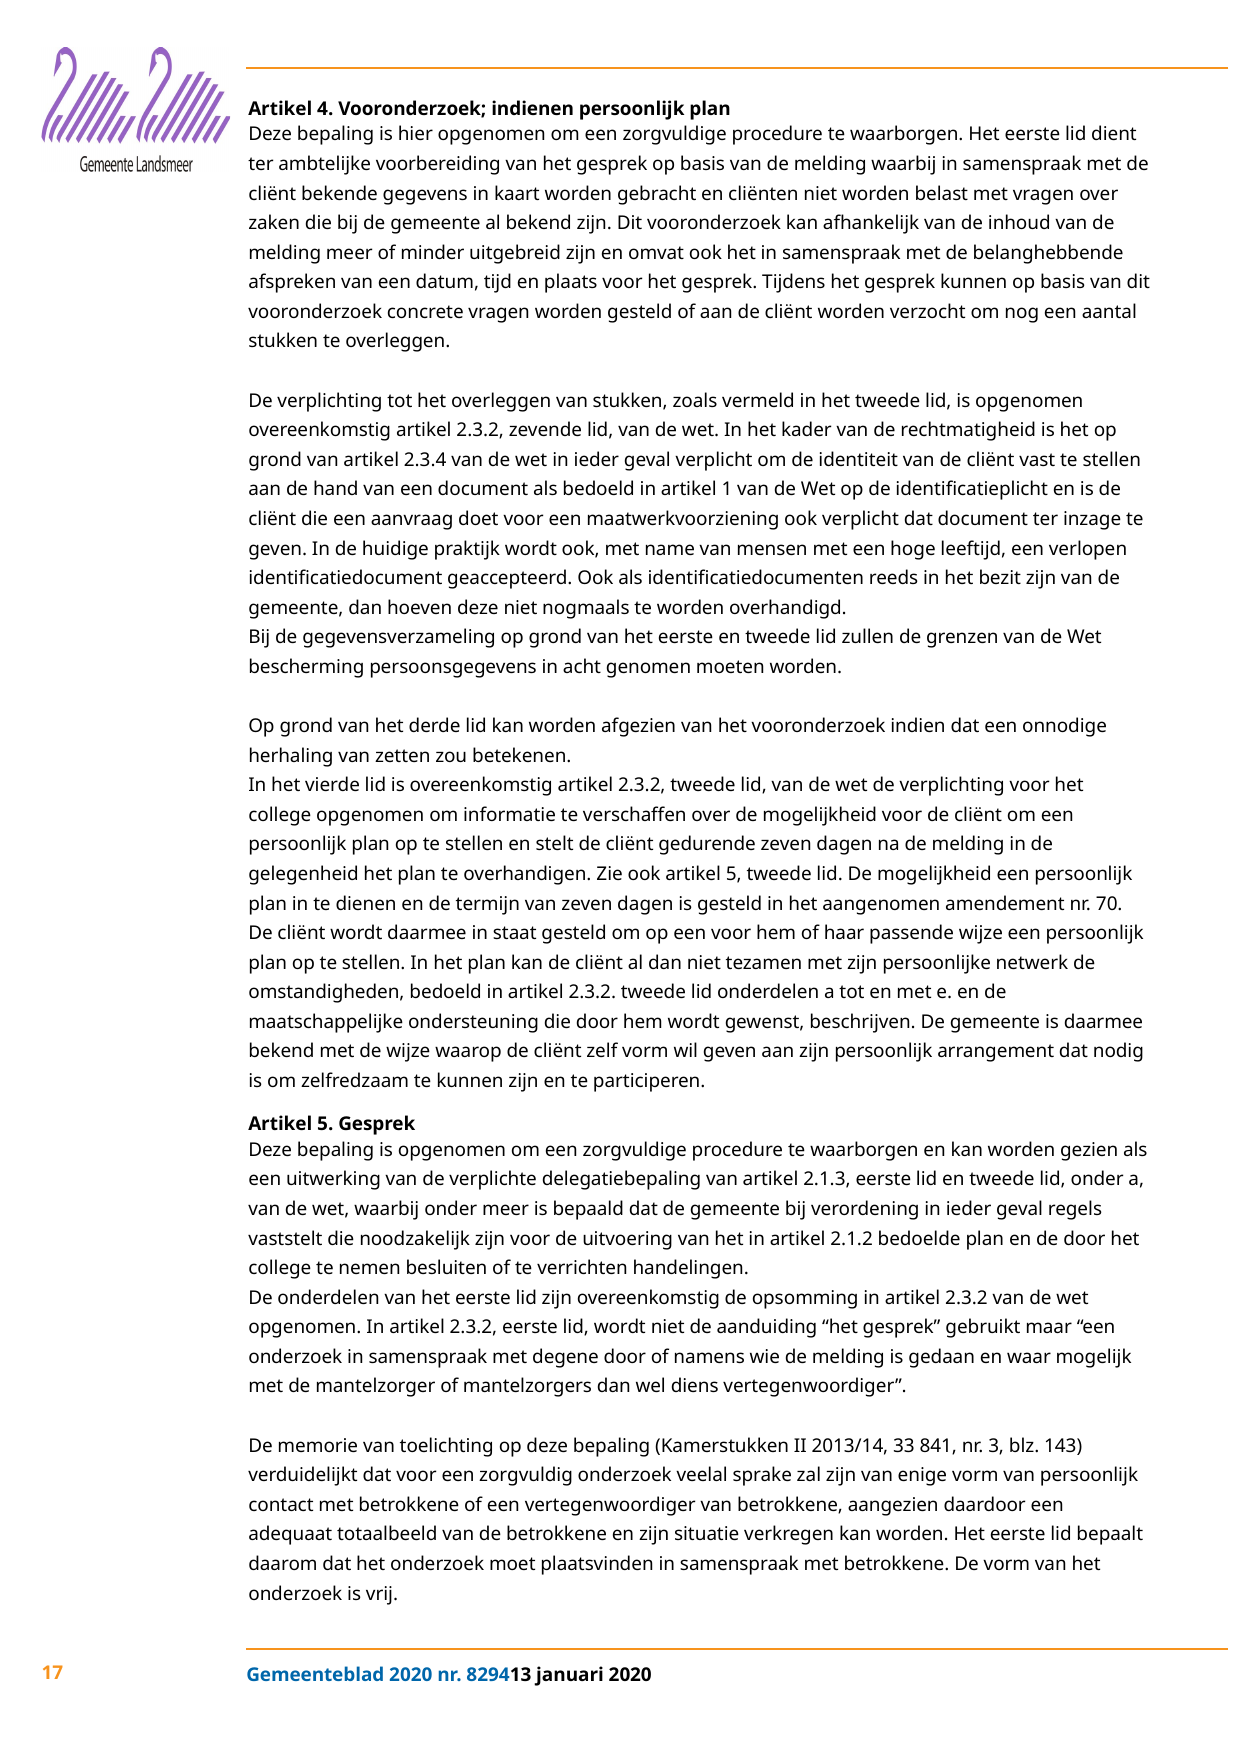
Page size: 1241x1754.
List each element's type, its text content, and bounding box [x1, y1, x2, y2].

text Op grond van het derde lid kan worden afgezien van het vooronderzoek indien dat een onnodige herhaling van zetten zou betekenen. [248, 712, 1152, 767]
text Deze bepaling is opgenomen om een zorgvuldige procedure te waarborgen en kan worden gezien als een uitwerking van de verplichte delegatiebepaling van artikel 2.1.3, eerste lid en tweede lid, onder a, van de wet, waarbij onder meer is bepaald dat de gemeente bij verordening in ieder geval regels vaststelt die noodzakelijk zijn voor de uitvoering van het in artikel 2.1.2 bedoelde plan en de door het college te nemen besluiten of te verrichten handelingen. [248, 1136, 1152, 1280]
text De onderdelen van het eerste lid zijn overeenkomstig de opsomming in artikel 2.3.2 van de wet opgenomen. In artikel 2.3.2, eerste lid, wordt niet de aanduiding “het gesprek” gebruikt maar “een onderzoek in samenspraak met degene door of namens wie de melding is gedaan en waar mogelijk met de mantelzorger of mantelzorgers dan wel diens vertegenwoordiger”. [248, 1284, 1152, 1398]
text Artikel 4. Vooronderzoek; indienen persoonlijk plan [248, 95, 1152, 121]
text Bij de gegevensverzameling op grond van het eerste en tweede lid zullen de grenzen van de Wet bescherming persoonsgegevens in acht genomen moeten worden. [248, 623, 1152, 679]
text De cliënt wordt daarmee in staat gesteld om op een voor hem of haar passende wijze een persoonlijk plan op te stellen. In het plan kan de cliënt al dan niet tezamen met zijn persoonlijke netwerk de omstandigheden, bedoeld in artikel 2.3.2. tweede lid onderdelen a tot en met e. en de maatschappelijke ondersteuning die door hem wordt gewenst, beschrijven. De gemeente is daarmee bekend met de wijze waarop de cliënt zelf vorm wil geven aan zijn persoonlijk arrangement dat nodig is om zelfredzaam te kunnen zijn en te participeren. [248, 919, 1152, 1093]
text In het vierde lid is overeenkomstig artikel 2.3.2, tweede lid, van de wet de verplichting voor het college opgenomen om informatie te verschaffen over de mogelijkheid voor de cliënt om een persoonlijk plan op te stellen en stelt de cliënt gedurende zeven dagen na de melding in de gelegenheid het plan te overhandigen. Zie ook artikel 5, tweede lid. De mogelijkheid een persoonlijk plan in te dienen en de termijn van zeven dagen is gesteld in het aangenomen amendement nr. 70. [248, 771, 1152, 915]
text De verplichting tot het overleggen van stukken, zoals vermeld in het tweede lid, is opgenomen overeenkomstig artikel 2.3.2, zevende lid, van de wet. In het kader van de rechtmatigheid is het op grond van artikel 2.3.4 van de wet in ieder geval verplicht om de identiteit van de cliënt vast te stellen aan de hand van een document als bedoeld in artikel 1 van de Wet op de identificatieplicht en is de cliënt die een aanvraag doet voor een maatwerkvoorziening ook verplicht dat document ter inzage te geven. In de huidige praktijk wordt ook, met name van mensen met een hoge leeftijd, een verlopen identificatiedocument geaccepteerd. Ook als identificatiedocumenten reeds in het bezit zijn van de gemeente, dan hoeven deze niet nogmaals te worden overhandigd. [248, 387, 1152, 619]
picture [41, 47, 231, 172]
text Deze bepaling is hier opgenomen om een zorgvuldige procedure te waarborgen. Het eerste lid dient ter ambtelijke voorbereiding van het gesprek op basis van de melding waarbij in samenspraak met de cliënt bekende gegevens in kaart worden gebracht en cliënten niet worden belast met vragen over zaken die bij de gemeente al bekend zijn. Dit vooronderzoek kan afhankelijk van de inhoud van de melding meer of minder uitgebreid zijn en omvat ook het in samenspraak met de belanghebbende afspreken van een datum, tijd en plaats voor het gesprek. Tijdens het gesprek kunnen op basis van dit vooronderzoek concrete vragen worden gesteld of aan de cliënt worden verzocht om nog een aantal stukken te overleggen. [248, 121, 1152, 353]
text Artikel 5. Gesprek [248, 1110, 1152, 1136]
text De memorie van toelichting op deze bepaling (Kamerstukken II 2013/14, 33 841, nr. 3, blz. 143) verduidelijkt dat voor een zorgvuldig onderzoek veelal sprake zal zijn van enige vorm van persoonlijk contact met betrokkene of een vertegenwoordiger van betrokkene, aangezien daardoor een adequaat totaalbeeld van de betrokkene en zijn situatie verkregen kan worden. Het eerste lid bepaalt daarom dat het onderzoek moet plaatsvinden in samenspraak met betrokkene. De vorm van het onderzoek is vrij. [248, 1432, 1152, 1606]
